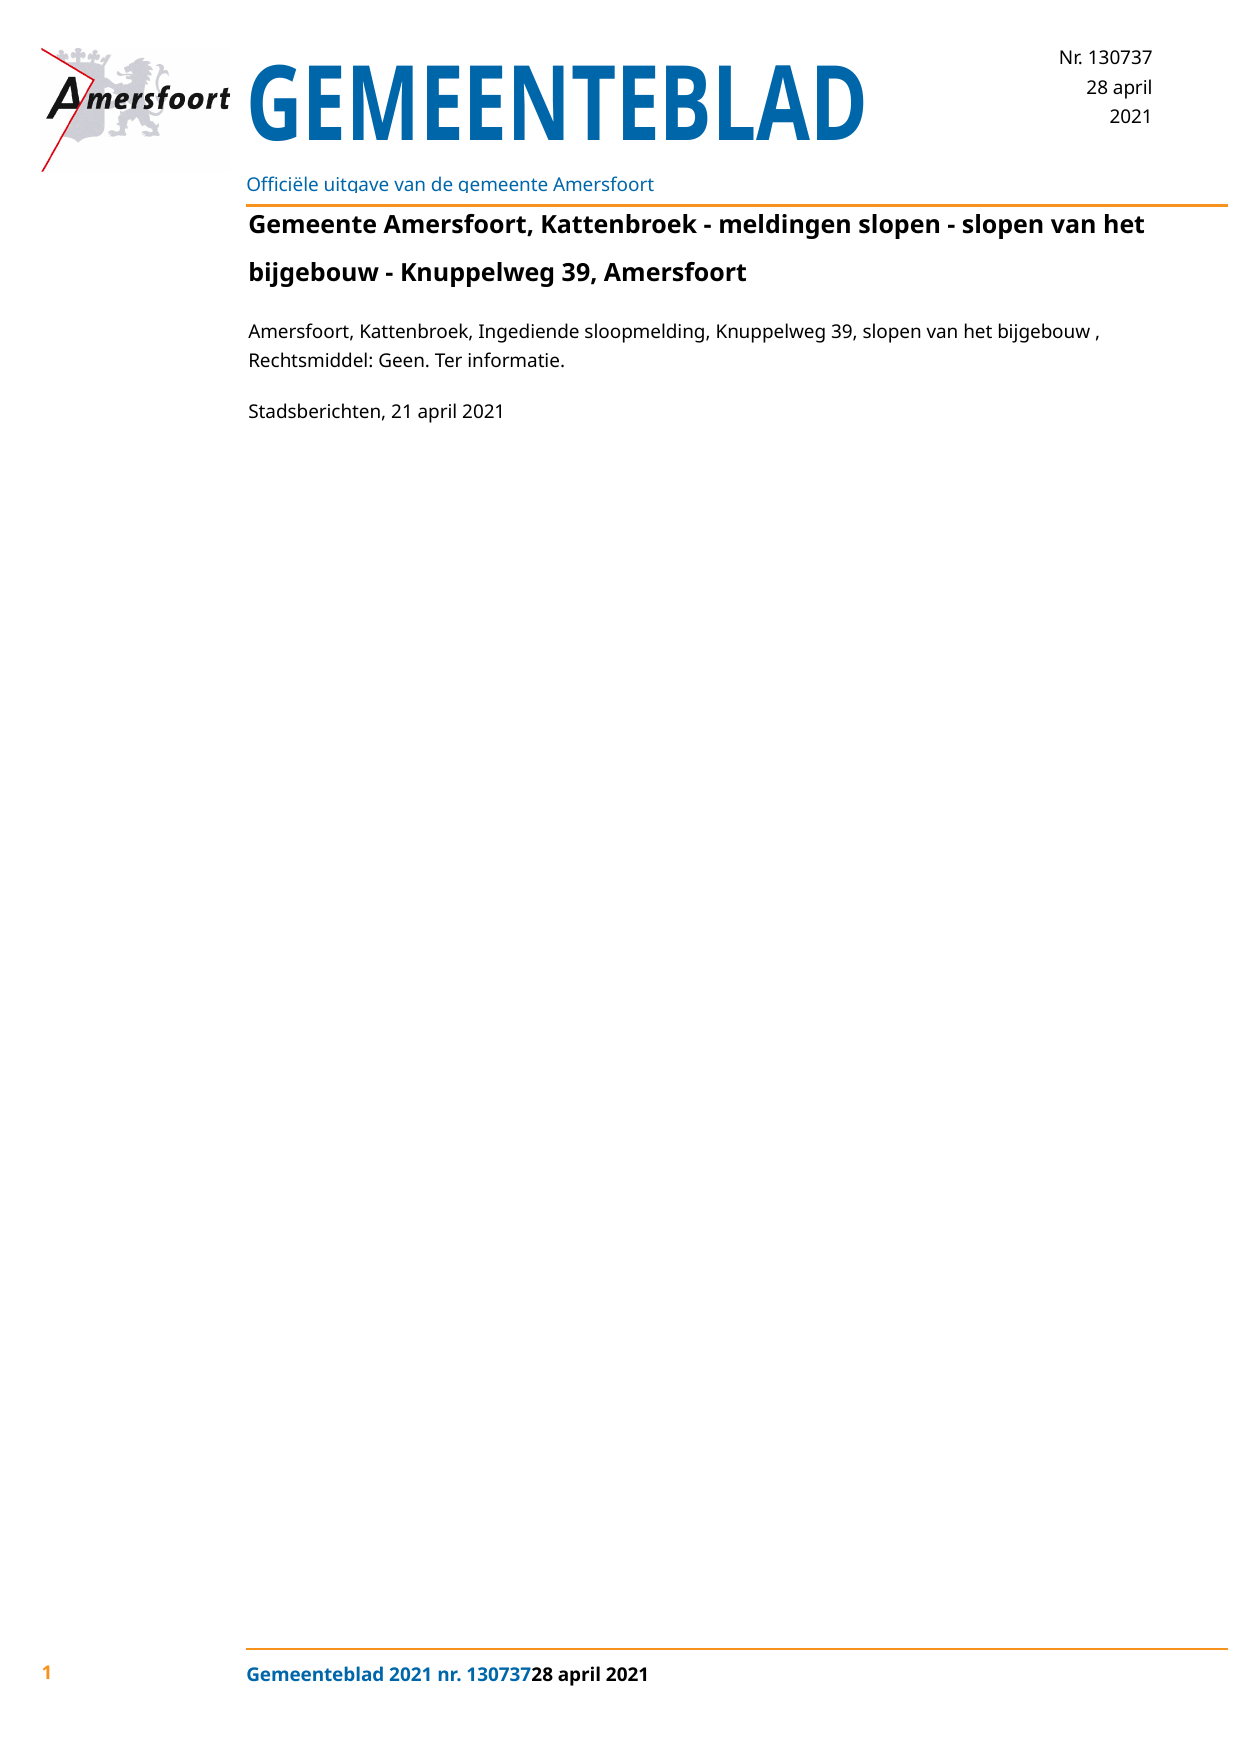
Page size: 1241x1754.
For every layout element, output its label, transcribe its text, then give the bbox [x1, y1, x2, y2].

picture [41, 47, 231, 172]
text Amersfoort, Kattenbroek, Ingediende sloopmelding, Knuppelweg 39, slopen van het bijgebouw , Rechtsmiddel: Geen. Ter informatie. [248, 318, 1152, 373]
text Stadsberichten, 21 april 2021 [248, 398, 1152, 424]
text Gemeente Amersfoort, Kattenbroek - meldingen slopen - slopen van het bijgebouw - Knuppelweg 39, Amersfoort [248, 207, 1152, 288]
